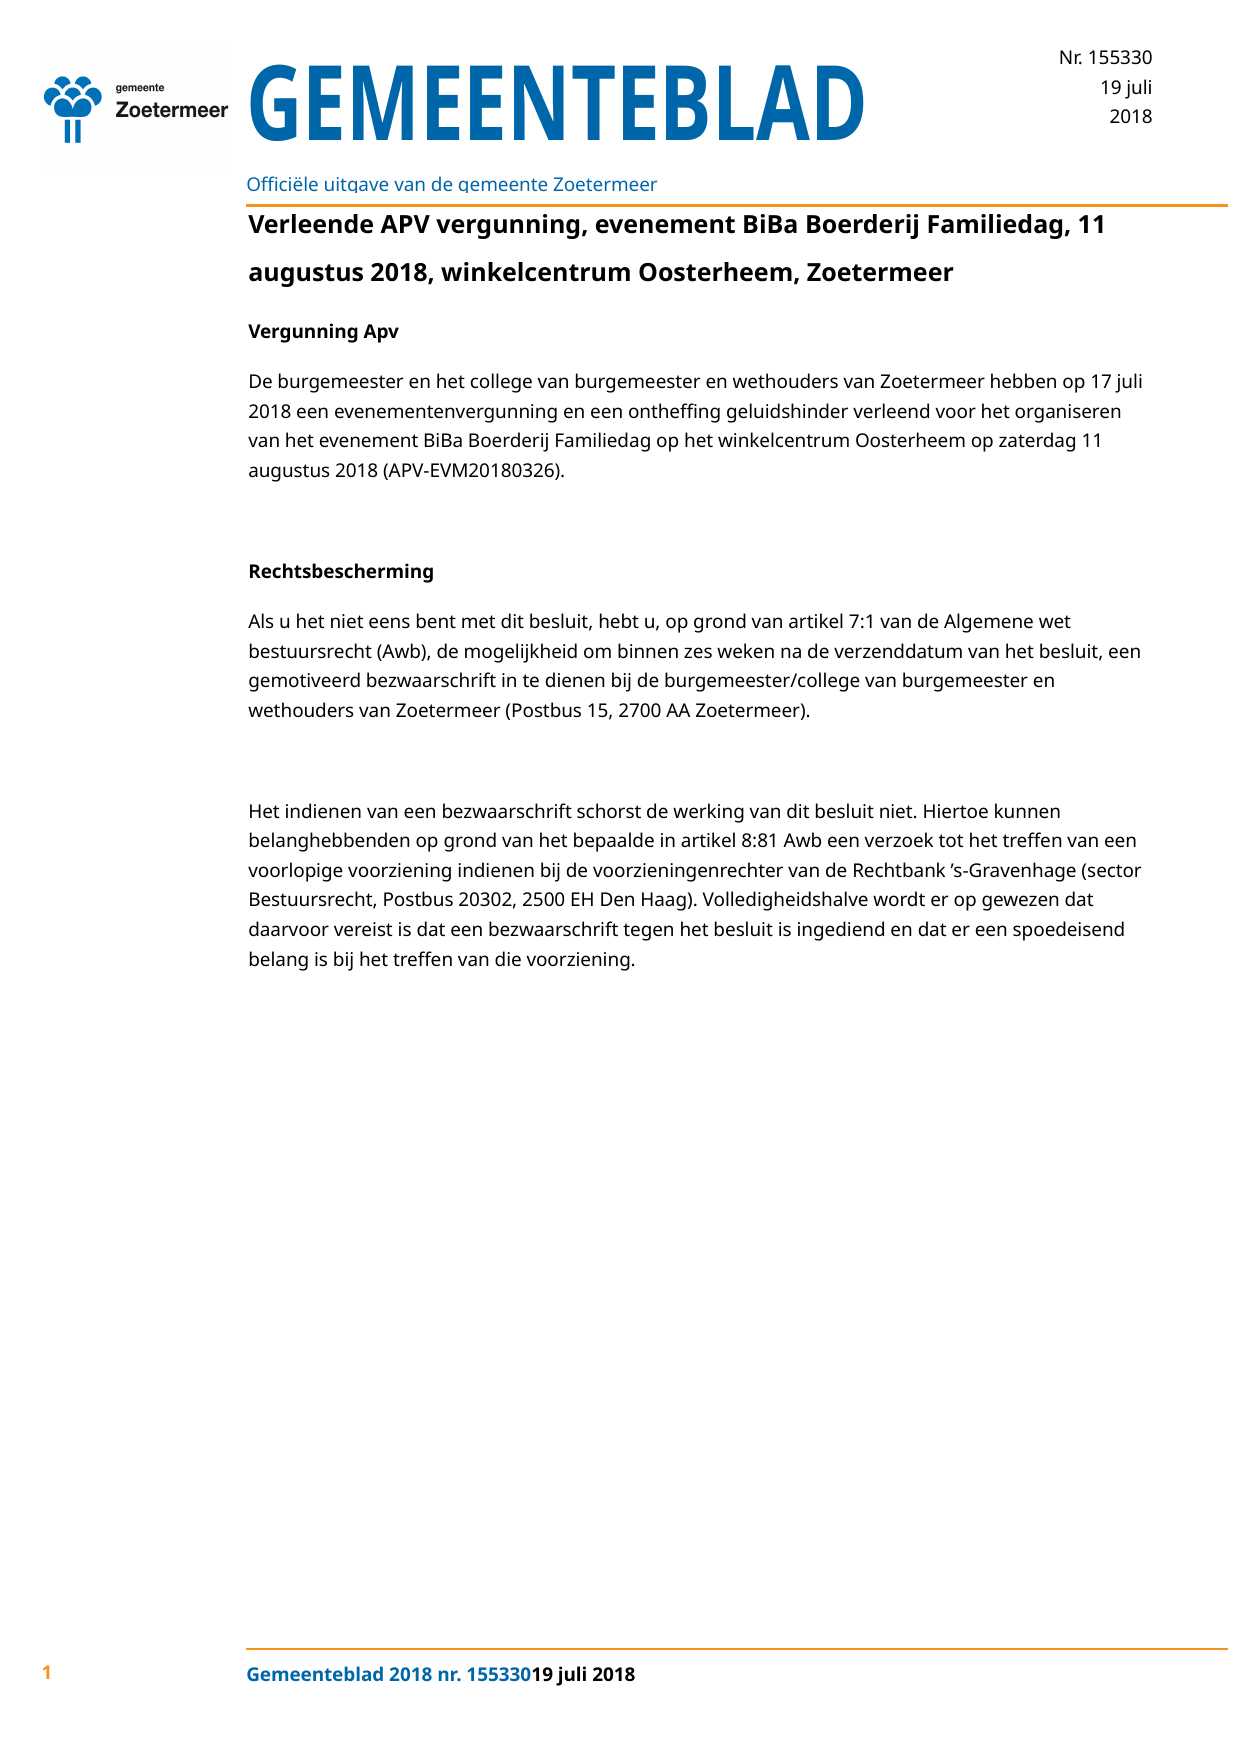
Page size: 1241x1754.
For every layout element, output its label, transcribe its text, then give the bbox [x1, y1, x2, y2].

text De burgemeester en het college van burgemeester en wethouders van Zoetermeer hebben op 17 juli 2018 een evenementenvergunning en een ontheffing geluidshinder verleend voor het organiseren van het evenement BiBa Boerderij Familiedag op het winkelcentrum Oosterheem op zaterdag 11 augustus 2018 (APV-EVM20180326). [248, 368, 1152, 483]
text Vergunning Apv [248, 318, 1152, 344]
text Verleende APV vergunning, evenement BiBa Boerderij Familiedag, 11 augustus 2018, winkelcentrum Oosterheem, Zoetermeer [248, 207, 1152, 288]
picture [41, 47, 231, 172]
text Rechtsbescherming [248, 558, 1152, 584]
text Het indienen van een bezwaarschrift schorst de werking van dit besluit niet. Hiertoe kunnen belanghebbenden op grond van het bepaalde in artikel 8:81 Awb een verzoek tot het treffen van een voorlopige voorziening indienen bij de voorzieningenrechter van de Rechtbank ’s-Gravenhage (sector Bestuursrecht, Postbus 20302, 2500 EH Den Haag). Volledigheidshalve wordt er op gewezen dat daarvoor vereist is dat een bezwaarschrift tegen het besluit is ingediend en dat er een spoedeisend belang is bij het treffen van die voorziening. [248, 798, 1152, 972]
text Als u het niet eens bent met dit besluit, hebt u, op grond van artikel 7:1 van de Algemene wet bestuursrecht (Awb), de mogelijkheid om binnen zes weken na de verzenddatum van het besluit, een gemotiveerd bezwaarschrift in te dienen bij de burgemeester/college van burgemeester en wethouders van Zoetermeer (Postbus 15, 2700 AA Zoetermeer). [248, 608, 1152, 723]
